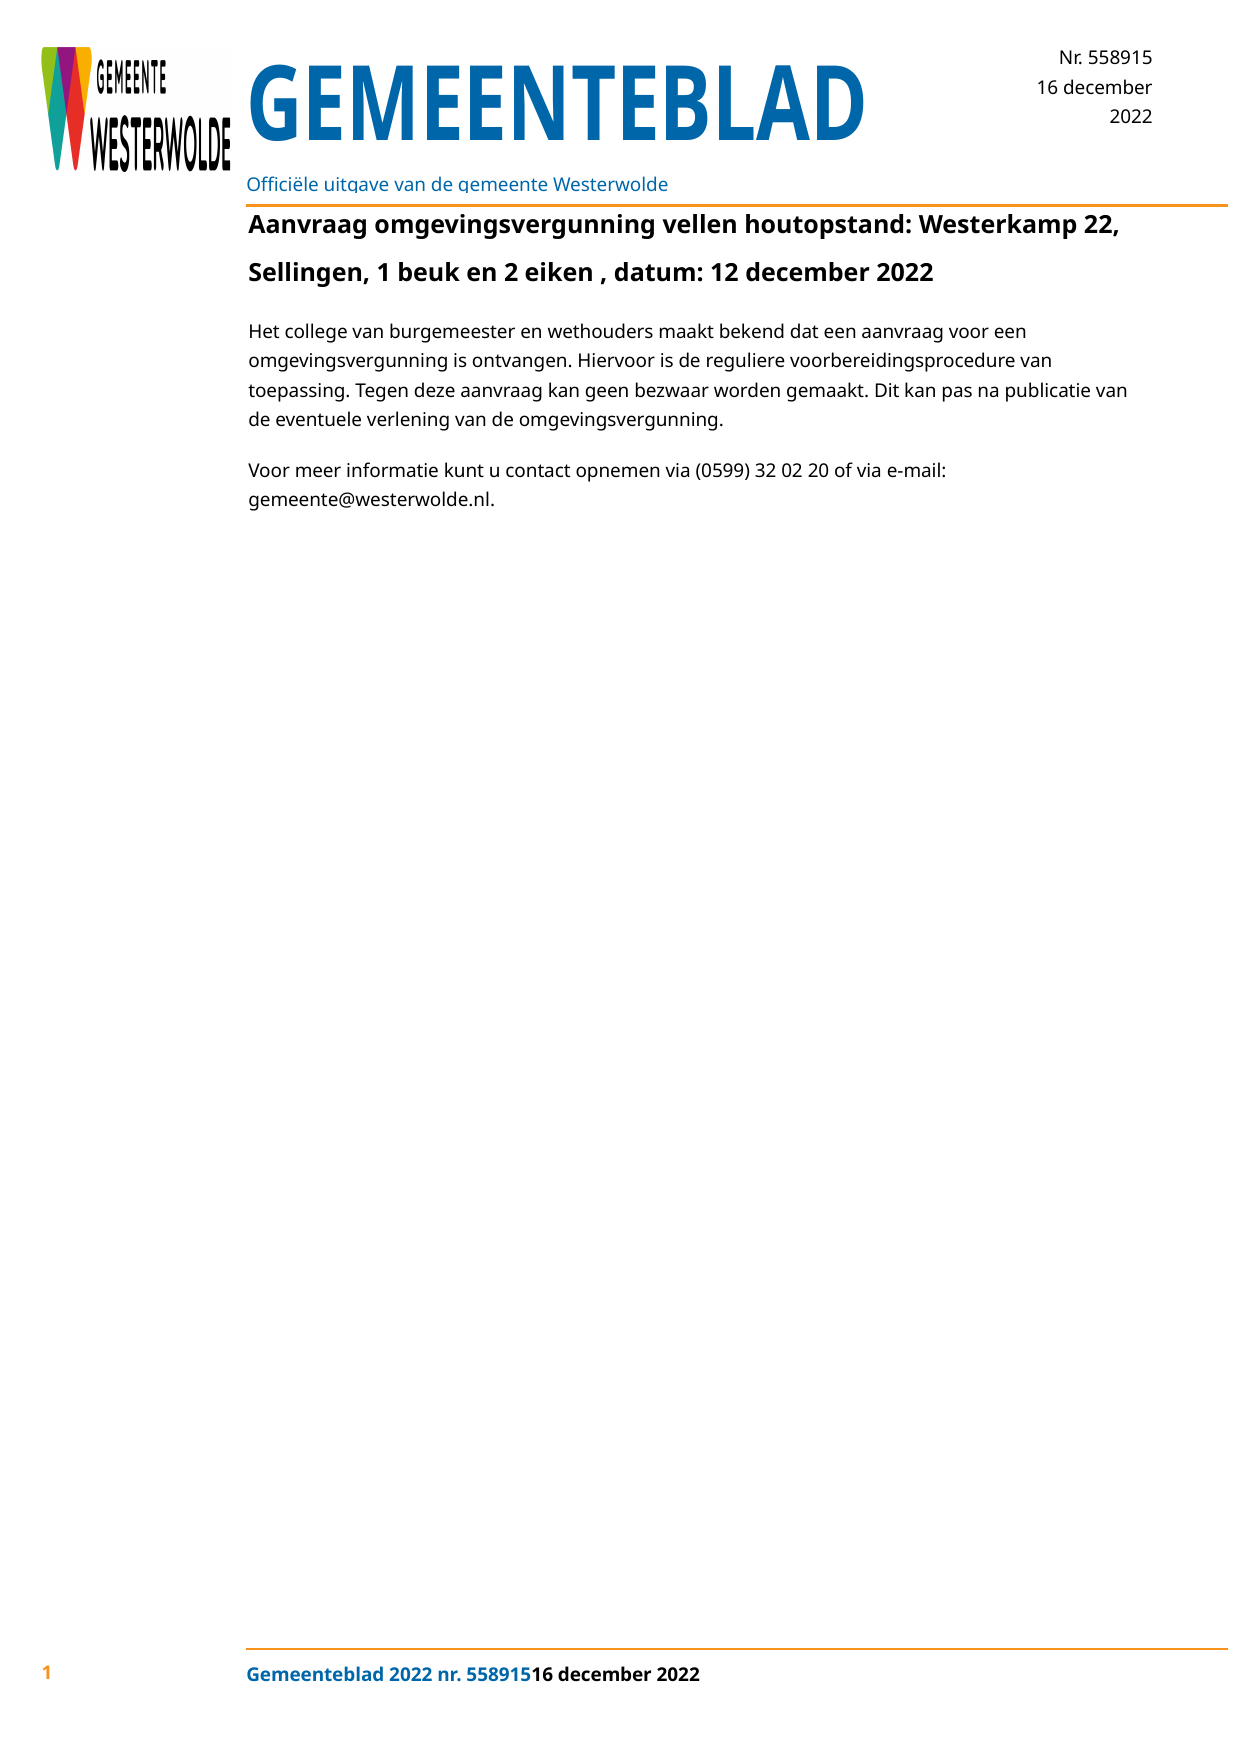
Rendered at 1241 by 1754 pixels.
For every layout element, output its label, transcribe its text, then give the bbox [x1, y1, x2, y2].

text Aanvraag omgevingsvergunning vellen houtopstand: Westerkamp 22, Sellingen, 1 beuk en 2 eiken , datum: 12 december 2022 [248, 207, 1152, 288]
text Het college van burgemeester en wethouders maakt bekend dat een aanvraag voor een omgevingsvergunning is ontvangen. Hiervoor is de reguliere voorbereidingsprocedure van toepassing. Tegen deze aanvraag kan geen bezwaar worden gemaakt. Dit kan pas na publicatie van de eventuele verlening van de omgevingsvergunning. [248, 318, 1152, 432]
text Voor meer informatie kunt u contact opnemen via (0599) 32 02 20 of via e-mail: gemeente@westerwolde.nl. [248, 457, 1152, 512]
picture [41, 47, 231, 172]
